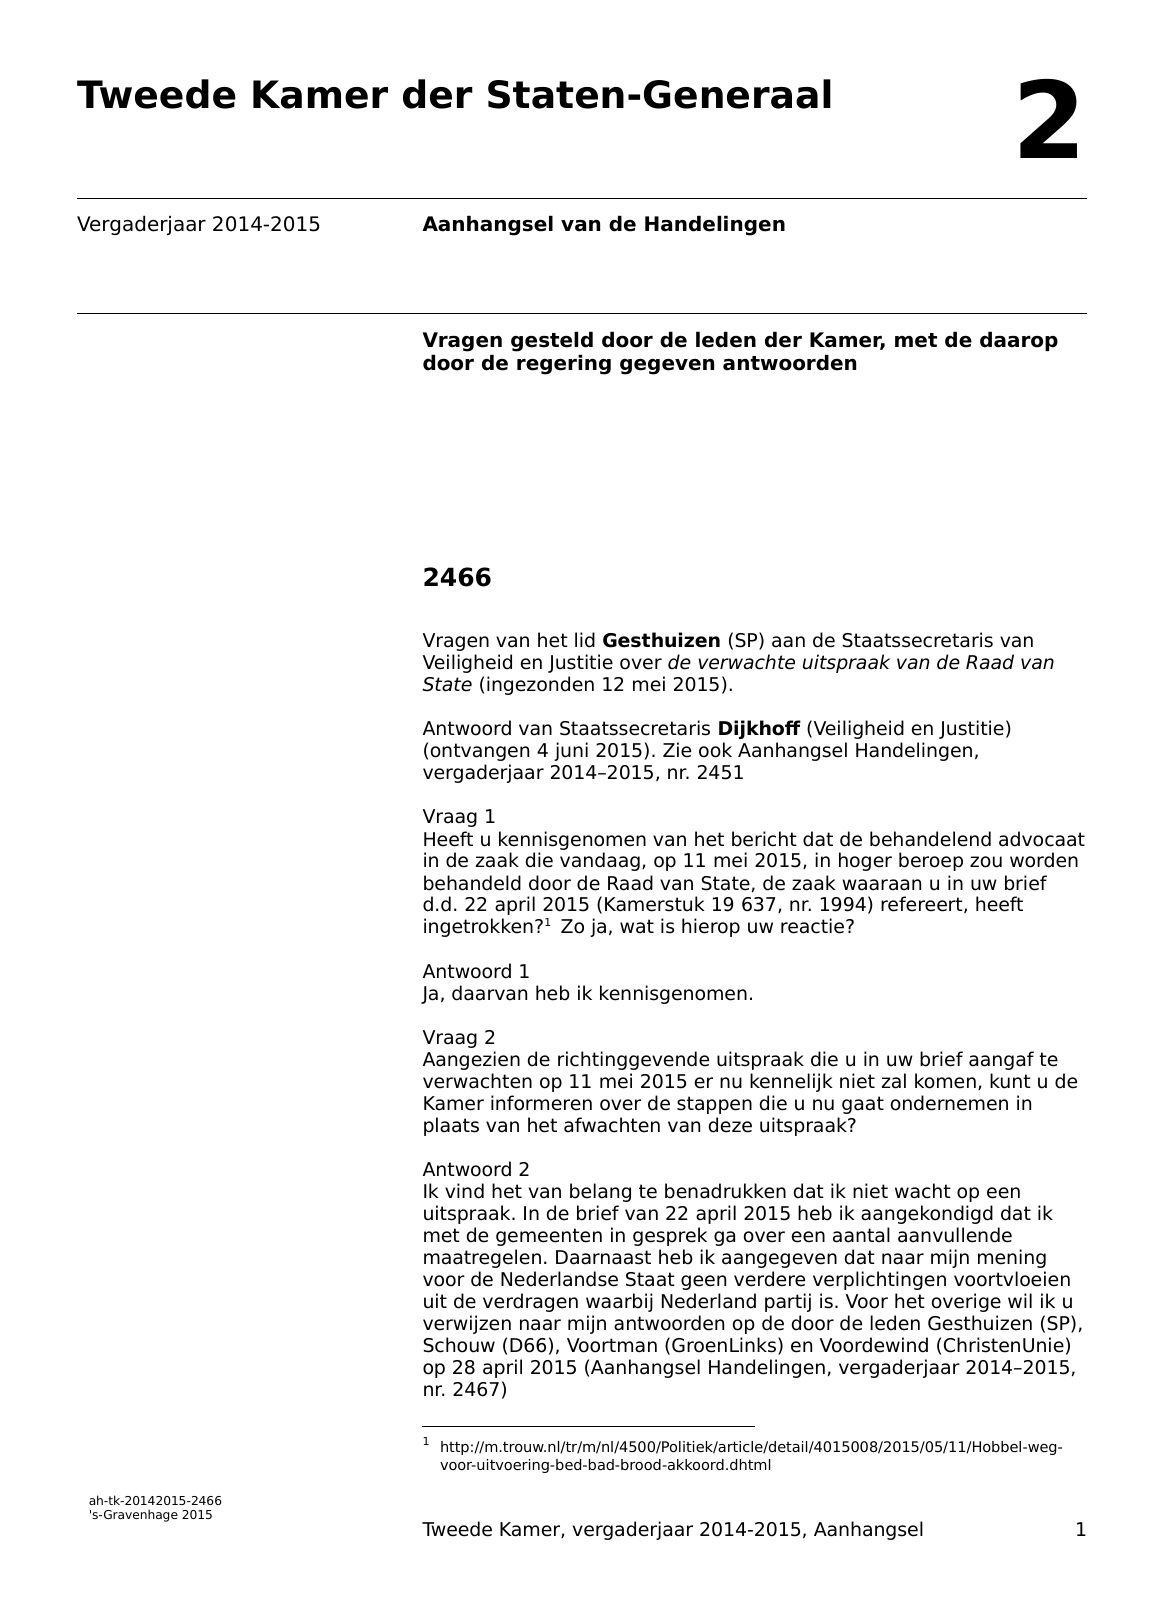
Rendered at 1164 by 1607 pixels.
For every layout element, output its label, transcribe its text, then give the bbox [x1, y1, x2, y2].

text Antwoord 1 [422, 961, 1087, 982]
table_cell Vragen gesteld door de leden der Kamer, met de daarop door de regering gegeven antwoorden [422, 314, 1087, 375]
text 2466 [422, 563, 1087, 592]
table_cell Vergaderjaar 2014-2015 [77, 199, 422, 313]
text Antwoord van Staatssecretaris Dijkhoff (Veiligheid en Justitie) (ontvangen 4 juni 2015). Zie ook Aanhangsel Handelingen, vergaderjaar 2014–2015, nr. 2451 [422, 718, 1087, 784]
table_cell [77, 314, 422, 375]
table_header Tweede Kamer der Staten-Generaal [77, 59, 886, 198]
text Heeft u kennisgenomen van het bericht dat de behandelend advocaat in de zaak die vandaag, op 11 mei 2015, in hoger beroep zou worden behandeld door de Raad van State, de zaak waaraan u in uw brief d.d. 22 april 2015 (Kamerstuk 19 637, nr. 1994) refereert, heeft ingetrokken? Zo ja, wat is hierop uw reactie? [422, 828, 1087, 938]
text ah-tk-20142015-2466 [88, 1494, 323, 1508]
text 's-Gravenhage 2015 [88, 1508, 323, 1522]
text Vraag 1 [422, 806, 1087, 828]
text Ja, daarvan heb ik kennisgenomen. [422, 982, 1087, 1004]
text Vragen van het lid Gesthuizen (SP) aan de Staatssecretaris van Veiligheid en Justitie over de verwachte uitspraak van de Raad van State (ingezonden 12 mei 2015). [422, 630, 1087, 696]
text Aangezien de richtinggevende uitspraak die u in uw brief aangaf te verwachten op 11 mei 2015 er nu kennelijk niet zal komen, kunt u de Kamer informeren over de stappen die u nu gaat ondernemen in plaats van het afwachten van deze uitspraak? [422, 1049, 1087, 1137]
text Ik vind het van belang te benadrukken dat ik niet wacht op een uitspraak. In de brief van 22 april 2015 heb ik aangekondigd dat ik met de gemeenten in gesprek ga over een aantal aanvullende maatregelen. Daarnaast heb ik aangegeven dat naar mijn mening voor de Nederlandse Staat geen verdere verplichtingen voortvloeien uit de verdragen waarbij Nederland partij is. Voor het overige wil ik u verwijzen naar mijn antwoorden op de door de leden Gesthuizen (SP), Schouw (D66), Voortman (GroenLinks) en Voordewind (ChristenUnie) op 28 april 2015 (Aanhangsel Handelingen, vergaderjaar 2014–2015, nr. 2467) [422, 1181, 1087, 1401]
text http://m.trouw.nl/tr/m/nl/4500/Politiek/article/detail/4015008/2015/05/11/Hobbel-weg-voor-uitvoering-bed-bad-brood-akkoord.dhtml [422, 1435, 1087, 1474]
text Vraag 2 [422, 1027, 1087, 1049]
table_header 2 [886, 59, 1087, 198]
text Antwoord 2 [422, 1159, 1087, 1181]
table_cell Aanhangsel van de Handelingen [422, 199, 1087, 313]
